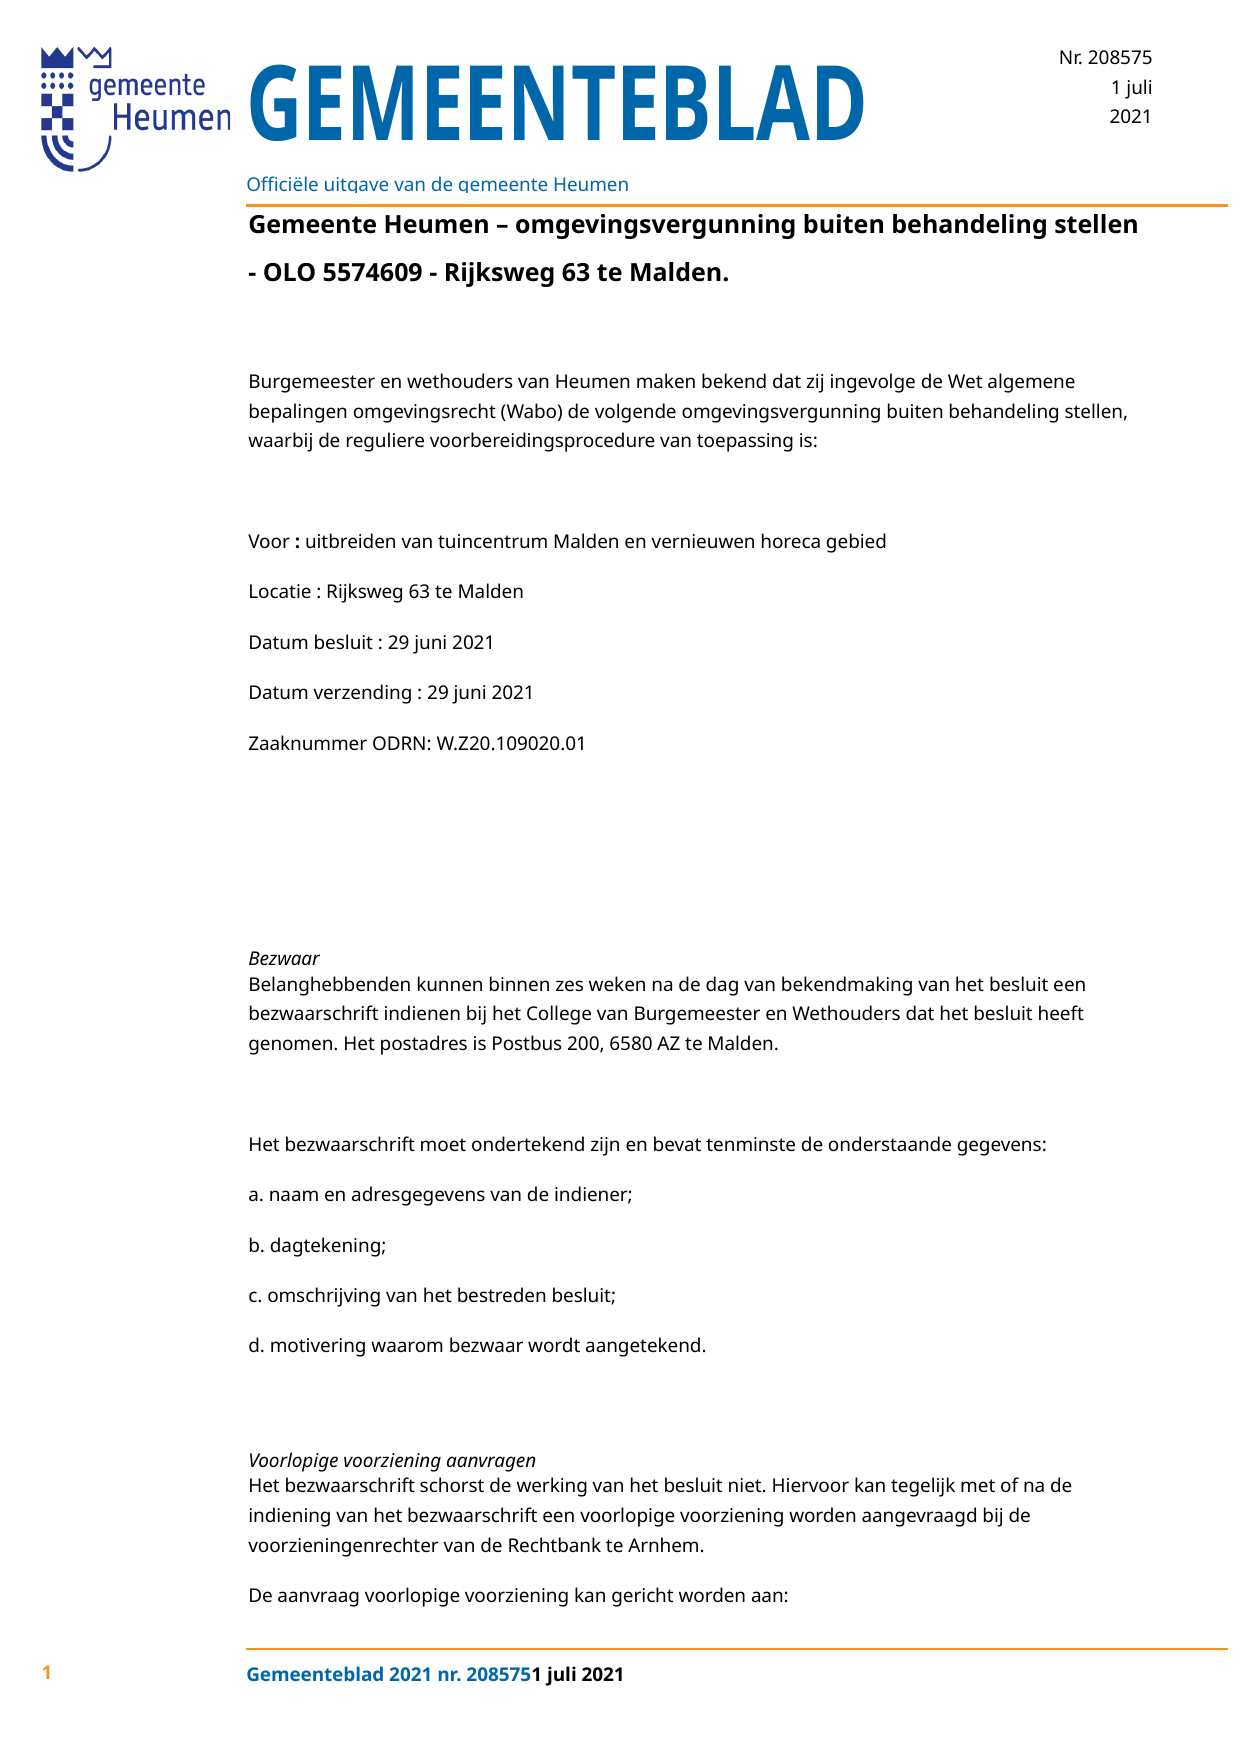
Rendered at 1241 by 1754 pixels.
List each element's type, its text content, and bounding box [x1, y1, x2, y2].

text Burgemeester en wethouders van Heumen maken bekend dat zij ingevolge de Wet algemene bepalingen omgevingsrecht (Wabo) de volgende omgevingsvergunning buiten behandeling stellen, waarbij de reguliere voorbereidingsprocedure van toepassing is: [248, 368, 1152, 453]
text Datum verzending : 29 juni 2021 [248, 679, 1152, 705]
text Het bezwaarschrift schorst de werking van het besluit niet. Hiervoor kan tegelijk met of na de indiening van het bezwaarschrift een voorlopige voorziening worden aangevraagd bij de voorzieningenrechter van de Rechtbank te Arnhem. [248, 1473, 1152, 1558]
text Belanghebbenden kunnen binnen zes weken na de dag van bekendmaking van het besluit een bezwaarschrift indienen bij het College van Burgemeester en Wethouders dat het besluit heeft genomen. Het postadres is Postbus 200, 6580 AZ te Malden. [248, 971, 1152, 1056]
text b. dagtekening; [248, 1232, 1152, 1257]
text Zaaknummer ODRN: W.Z20.109020.01 [248, 730, 1152, 756]
text Gemeente Heumen – omgevingsvergunning buiten behandeling stellen - OLO 5574609 - Rijksweg 63 te Malden. [248, 207, 1152, 288]
text Het bezwaarschrift moet ondertekend zijn en bevat tenminste de onderstaande gegevens: [248, 1131, 1152, 1157]
text d. motivering waarom bezwaar wordt aangetekend. [248, 1333, 1152, 1358]
picture [41, 47, 231, 172]
text c. omschrijving van het bestreden besluit; [248, 1282, 1152, 1308]
text Bezwaar [248, 945, 1152, 971]
text Voorlopige voorziening aanvragen [248, 1447, 1152, 1473]
text Locatie : Rijksweg 63 te Malden [248, 579, 1152, 604]
text Datum besluit : 29 juni 2021 [248, 629, 1152, 655]
text a. naam en adresgegevens van de indiener; [248, 1181, 1152, 1207]
text De aanvraag voorlopige voorziening kan gericht worden aan: [248, 1582, 1152, 1608]
text Voor : uitbreiden van tuincentrum Malden en vernieuwen horeca gebied [248, 528, 1152, 554]
